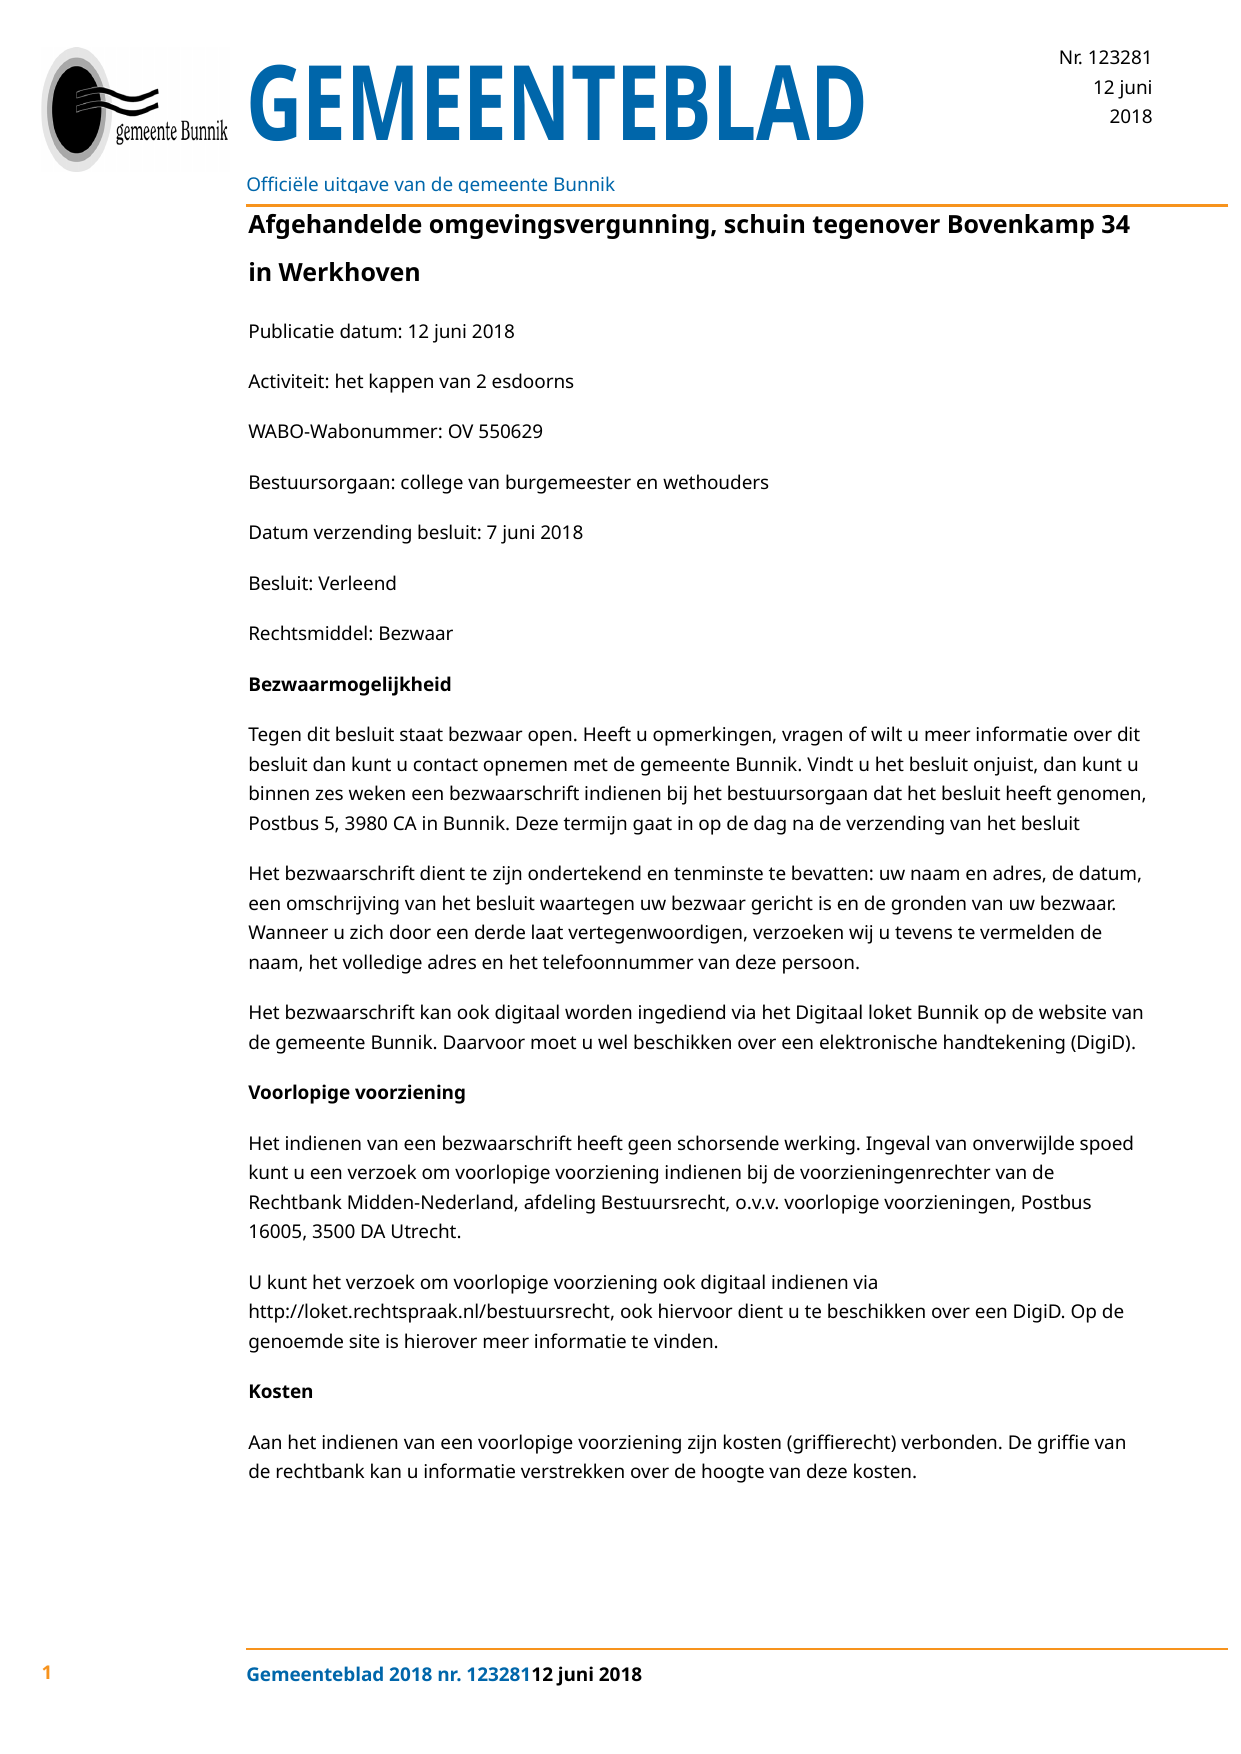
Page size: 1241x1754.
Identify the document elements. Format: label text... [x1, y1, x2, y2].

text Publicatie datum: 12 juni 2018 [248, 318, 1152, 344]
text Datum verzending besluit: 7 juni 2018 [248, 519, 1152, 545]
text WABO-Wabonummer: OV 550629 [248, 419, 1152, 444]
picture [41, 47, 231, 172]
text Het indienen van een bezwaarschrift heeft geen schorsende werking. Ingeval van onverwijlde spoed kunt u een verzoek om voorlopige voorziening indienen bij de voorzieningenrechter van de Rechtbank Midden-Nederland, afdeling Bestuursrecht, o.v.v. voorlopige voorzieningen, Postbus 16005, 3500 DA Utrecht. [248, 1130, 1152, 1244]
text Kosten [248, 1379, 1152, 1404]
text Tegen dit besluit staat bezwaar open. Heeft u opmerkingen, vragen of wilt u meer informatie over dit besluit dan kunt u contact opnemen met de gemeente Bunnik. Vindt u het besluit onjuist, dan kunt u binnen zes weken een bezwaarschrift indienen bij het bestuursorgaan dat het besluit heeft genomen, Postbus 5, 3980 CA in Bunnik. Deze termijn gaat in op de dag na de verzending van het besluit [248, 721, 1152, 836]
text Afgehandelde omgevingsvergunning, schuin tegenover Bovenkamp 34 in Werkhoven [248, 207, 1152, 288]
text Bezwaarmogelijkheid [248, 671, 1152, 697]
text Aan het indienen van een voorlopige voorziening zijn kosten (griffierecht) verbonden. De griffie van de rechtbank kan u informatie verstrekken over de hoogte van deze kosten. [248, 1429, 1152, 1484]
text Voorlopige voorziening [248, 1079, 1152, 1105]
text Het bezwaarschrift dient te zijn ondertekend en tenminste te bevatten: uw naam en adres, de datum, een omschrijving van het besluit waartegen uw bezwaar gericht is en de gronden van uw bezwaar. Wanneer u zich door een derde laat vertegenwoordigen, verzoeken wij u tevens te vermelden de naam, het volledige adres en het telefoonnummer van deze persoon. [248, 860, 1152, 975]
text U kunt het verzoek om voorlopige voorziening ook digitaal indienen via http://loket.rechtspraak.nl/bestuursrecht, ook hiervoor dient u te beschikken over een DigiD. Op de genoemde site is hierover meer informatie te vinden. [248, 1269, 1152, 1354]
text Bestuursorgaan: college van burgemeester en wethouders [248, 469, 1152, 495]
text Activiteit: het kappen van 2 esdoorns [248, 368, 1152, 394]
text Het bezwaarschrift kan ook digitaal worden ingediend via het Digitaal loket Bunnik op de website van de gemeente Bunnik. Daarvoor moet u wel beschikken over een elektronische handtekening (DigiD). [248, 999, 1152, 1055]
text Rechtsmiddel: Bezwaar [248, 620, 1152, 646]
text Besluit: Verleend [248, 570, 1152, 596]
